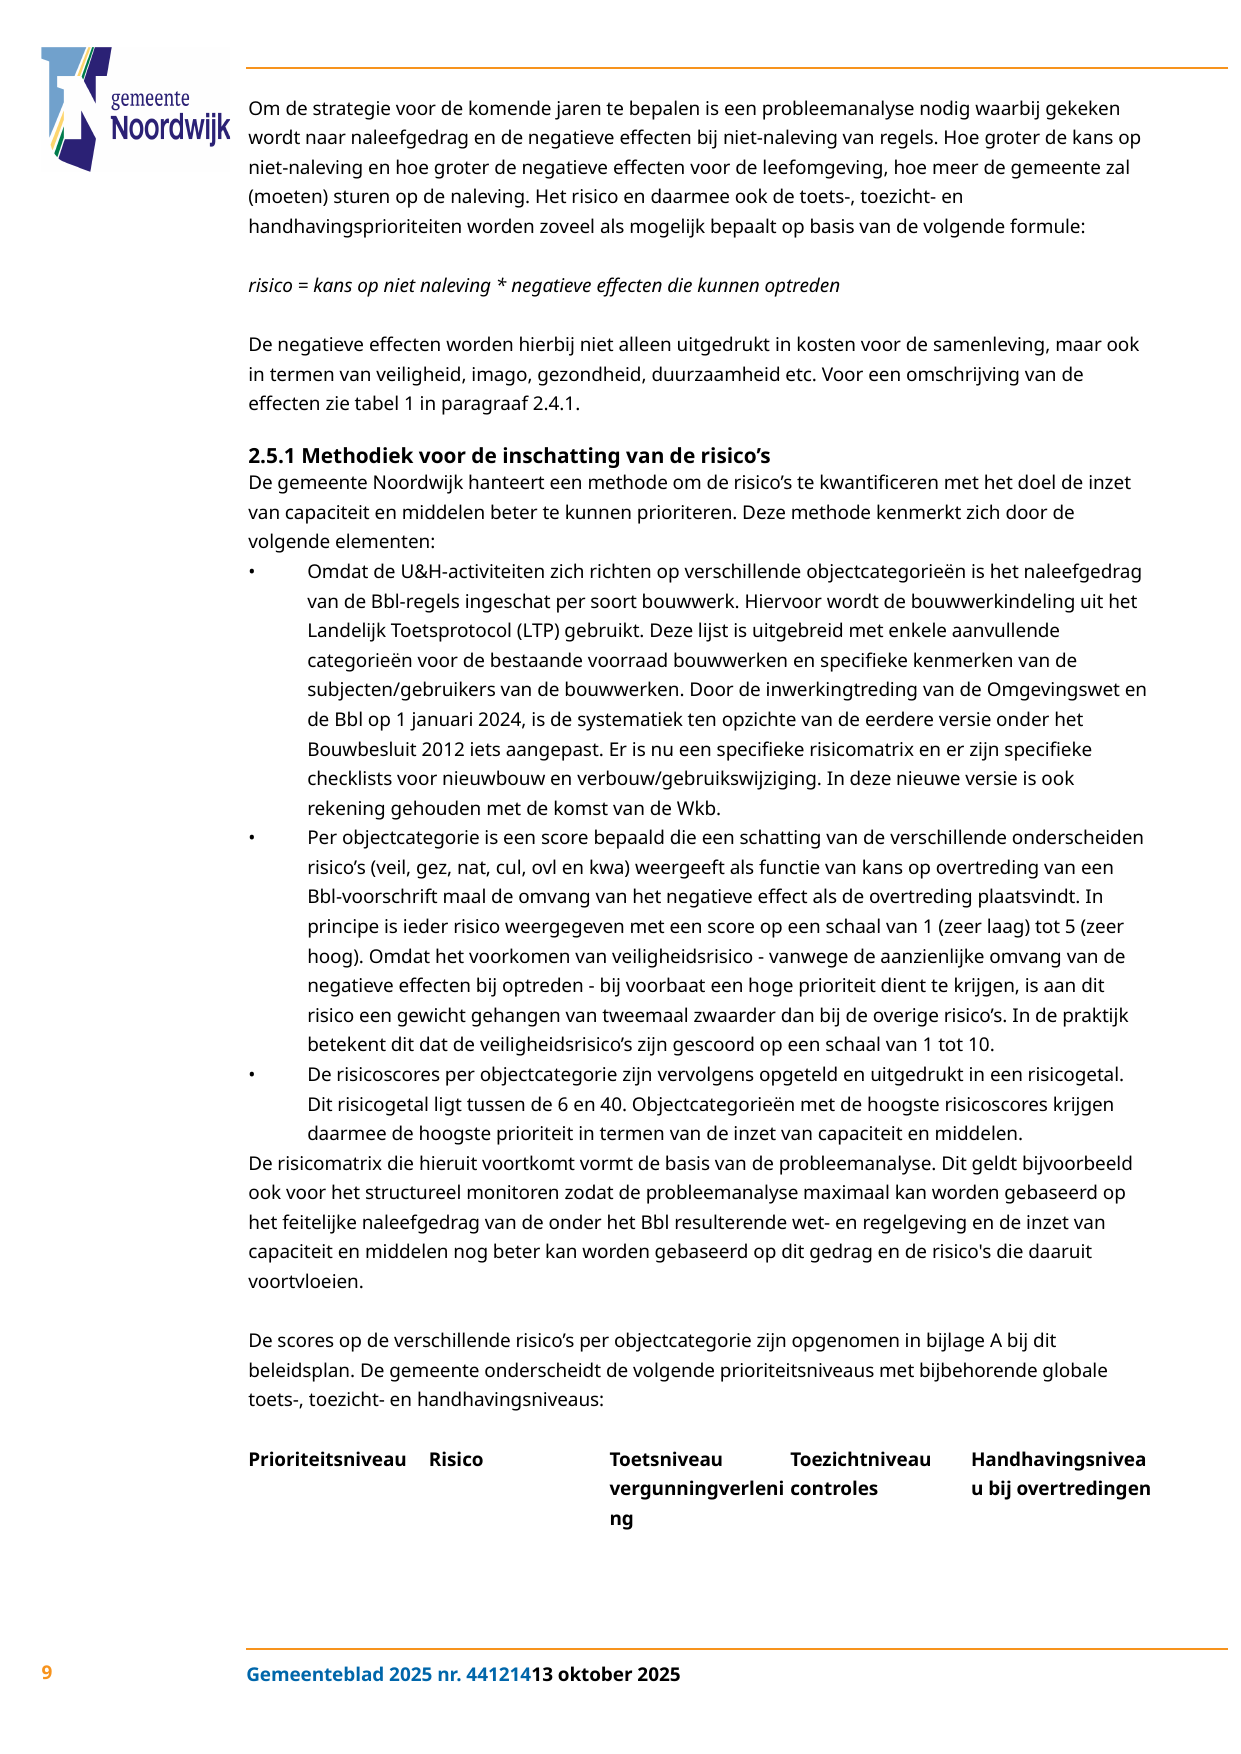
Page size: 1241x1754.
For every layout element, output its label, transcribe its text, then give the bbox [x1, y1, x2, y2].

list Per objectcategorie is een score bepaald die een schatting van de verschillende onderscheiden risico’s (veil, gez, nat, cul, ovl en kwa) weergeeft als functie van kans op overtreding van een Bbl-voorschrift maal de omvang van het negatieve effect als de overtreding plaatsvindt. In principe is ieder risico weergegeven met een score op een schaal van 1 (zeer laag) tot 5 (zeer hoog). Omdat het voorkomen van veiligheidsrisico - vanwege de aanzienlijke omvang van de negatieve effecten bij optreden - bij voorbaat een hoge prioriteit dient te krijgen, is aan dit risico een gewicht gehangen van tweemaal zwaarder dan bij de overige risico’s. In de praktijk betekent dit dat de veiligheidsrisico’s zijn gescoord op een schaal van 1 tot 10. [248, 824, 1152, 1057]
table_header Toetsniveau vergunningverlening [609, 1446, 790, 1531]
text risico = kans op niet naleving * negatieve effecten die kunnen optreden [248, 272, 1152, 298]
list De risicoscores per objectcategorie zijn vervolgens opgeteld en uitgedrukt in een risicogetal. Dit risicogetal ligt tussen de 6 en 40. Objectcategorieën met de hoogste risicoscores krijgen daarmee de hoogste prioriteit in termen van de inzet van capaciteit en middelen. [248, 1061, 1152, 1146]
list Omdat de U&H-activiteiten zich richten op verschillende objectcategorieën is het naleefgedrag van de Bbl-regels ingeschat per soort bouwwerk. Hiervoor wordt de bouwwerkindeling uit het Landelijk Toetsprotocol (LTP) gebruikt. Deze lijst is uitgebreid met enkele aanvullende categorieën voor de bestaande voorraad bouwwerken en specifieke kenmerken van de subjecten/gebruikers van de bouwwerken. Door de inwerkingtreding van de Omgevingswet en de Bbl op 1 januari 2024, is de systematiek ten opzichte van de eerdere versie onder het Bouwbesluit 2012 iets aangepast. Er is nu een specifieke risicomatrix en er zijn specifieke checklists voor nieuwbouw en verbouw/gebruikswijziging. In deze nieuwe versie is ook rekening gehouden met de komst van de Wkb. [248, 558, 1152, 821]
table_header Toezichtniveau controles [790, 1446, 971, 1531]
table_header Prioriteitsniveau [248, 1446, 429, 1531]
text Om de strategie voor de komende jaren te bepalen is een probleemanalyse nodig waarbij gekeken wordt naar naleefgedrag en de negatieve effecten bij niet-naleving van regels. Hoe groter de kans op niet-naleving en hoe groter de negatieve effecten voor de leefomgeving, hoe meer de gemeente zal (moeten) sturen op de naleving. Het risico en daarmee ook de toets-, toezicht- en handhavingsprioriteiten worden zoveel als mogelijk bepaalt op basis van de volgende formule: [248, 95, 1152, 239]
text De gemeente Noordwijk hanteert een methode om de risico’s te kwantificeren met het doel de inzet van capaciteit en middelen beter te kunnen prioriteren. Deze methode kenmerkt zich door de volgende elementen: [248, 469, 1152, 554]
table_header Risico [429, 1446, 609, 1531]
text De scores op de verschillende risico’s per objectcategorie zijn opgenomen in bijlage A bij dit beleidsplan. De gemeente onderscheidt de volgende prioriteitsniveaus met bijbehorende globale toets-, toezicht- en handhavingsniveaus: [248, 1327, 1152, 1412]
picture [41, 47, 231, 172]
text 2.5.1 Methodiek voor de inschatting van de risico’s [248, 441, 1152, 469]
text De negatieve effecten worden hierbij niet alleen uitgedrukt in kosten voor de samenleving, maar ook in termen van veiligheid, imago, gezondheid, duurzaamheid etc. Voor een omschrijving van de effecten zie tabel 1 in paragraaf 2.4.1. [248, 331, 1152, 416]
table_header Handhavingsniveau bij overtredingen [971, 1446, 1152, 1531]
text De risicomatrix die hieruit voortkomt vormt de basis van de probleemanalyse. Dit geldt bijvoorbeeld ook voor het structureel monitoren zodat de probleemanalyse maximaal kan worden gebaseerd op het feitelijke naleefgedrag van de onder het Bbl resulterende wet- en regelgeving en de inzet van capaciteit en middelen nog beter kan worden gebaseerd op dit gedrag en de risico's die daaruit voortvloeien. [248, 1150, 1152, 1294]
